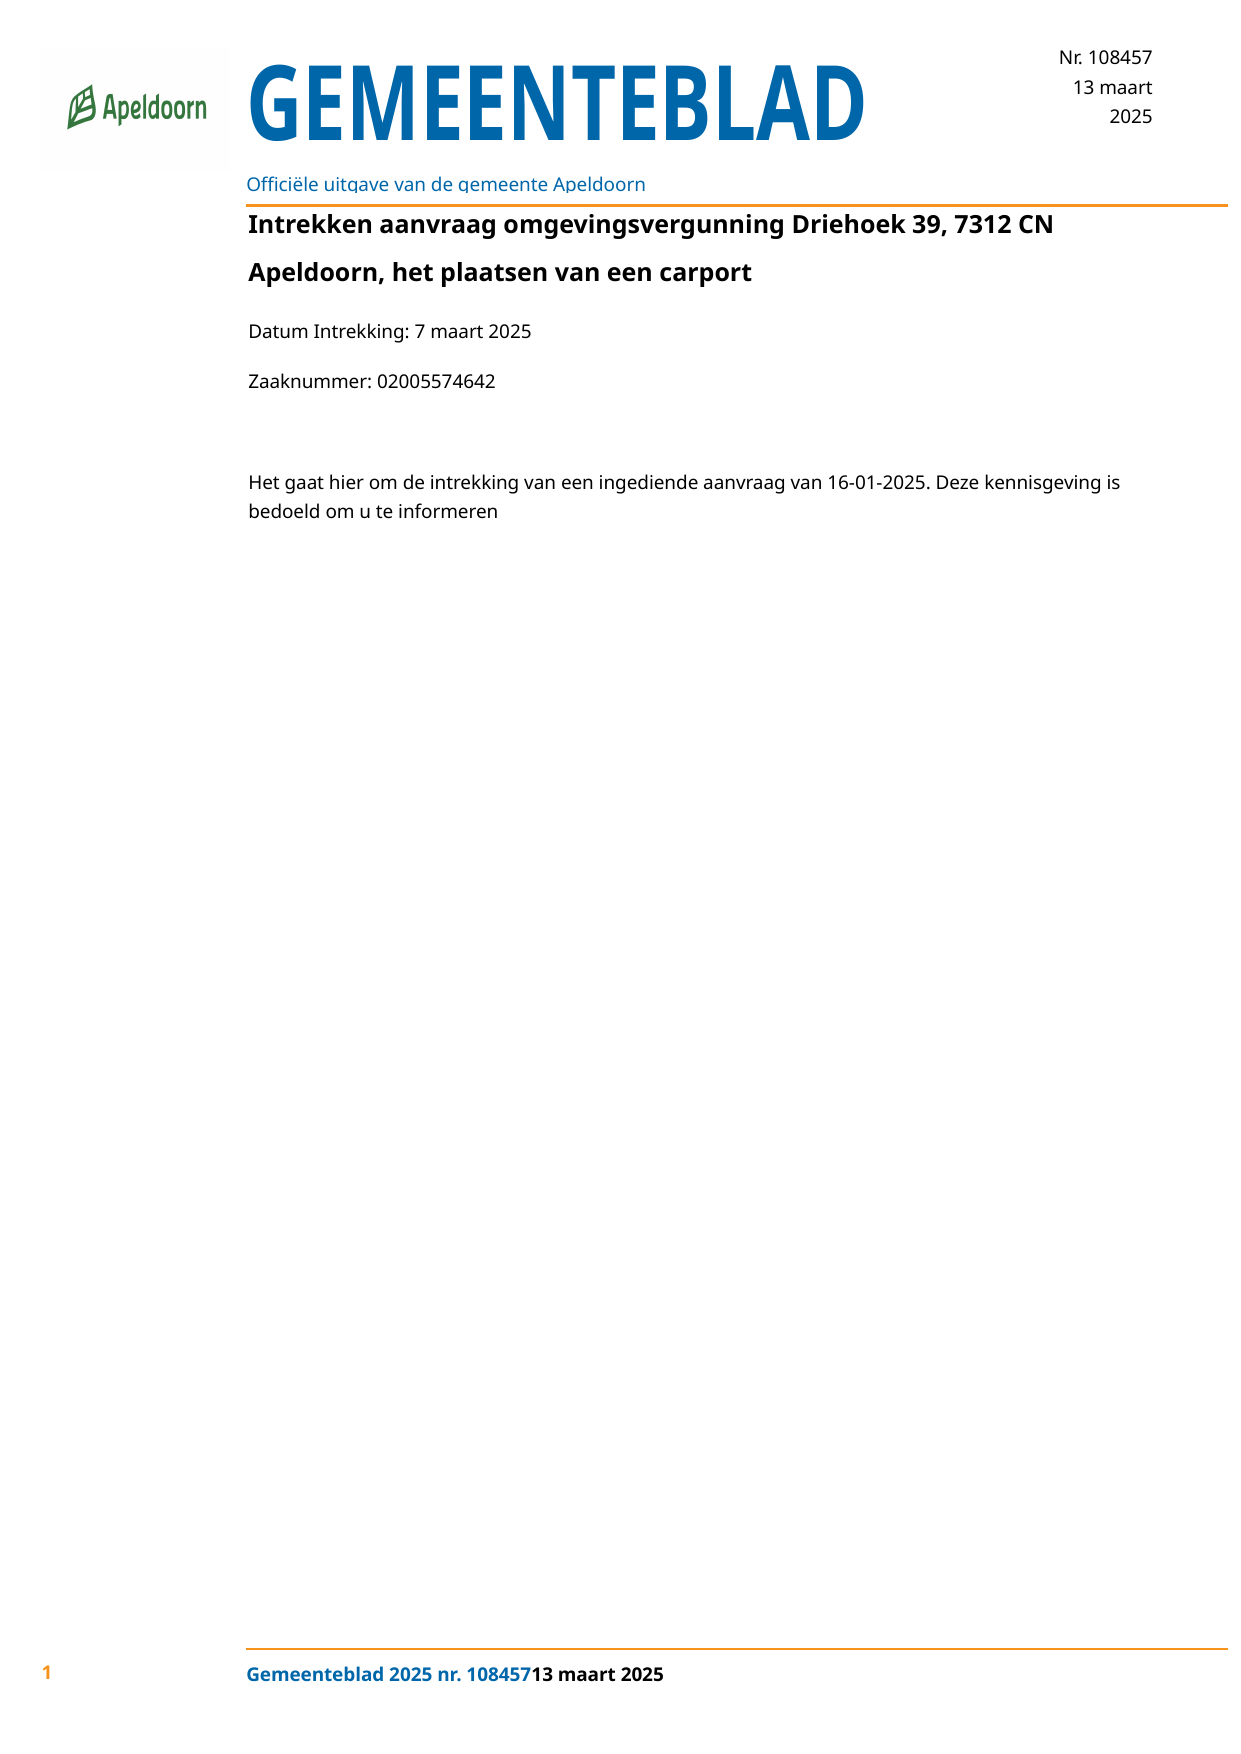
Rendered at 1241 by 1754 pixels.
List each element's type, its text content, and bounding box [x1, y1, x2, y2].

text Intrekken aanvraag omgevingsvergunning Driehoek 39, 7312 CN Apeldoorn, het plaatsen van een carport [248, 207, 1152, 288]
text Zaaknummer: 02005574642 [248, 368, 1152, 394]
picture [41, 47, 231, 172]
text Het gaat hier om de intrekking van een ingediende aanvraag van 16-01-2025. Deze kennisgeving is bedoeld om u te informeren [248, 469, 1152, 524]
text Datum Intrekking: 7 maart 2025 [248, 318, 1152, 344]
